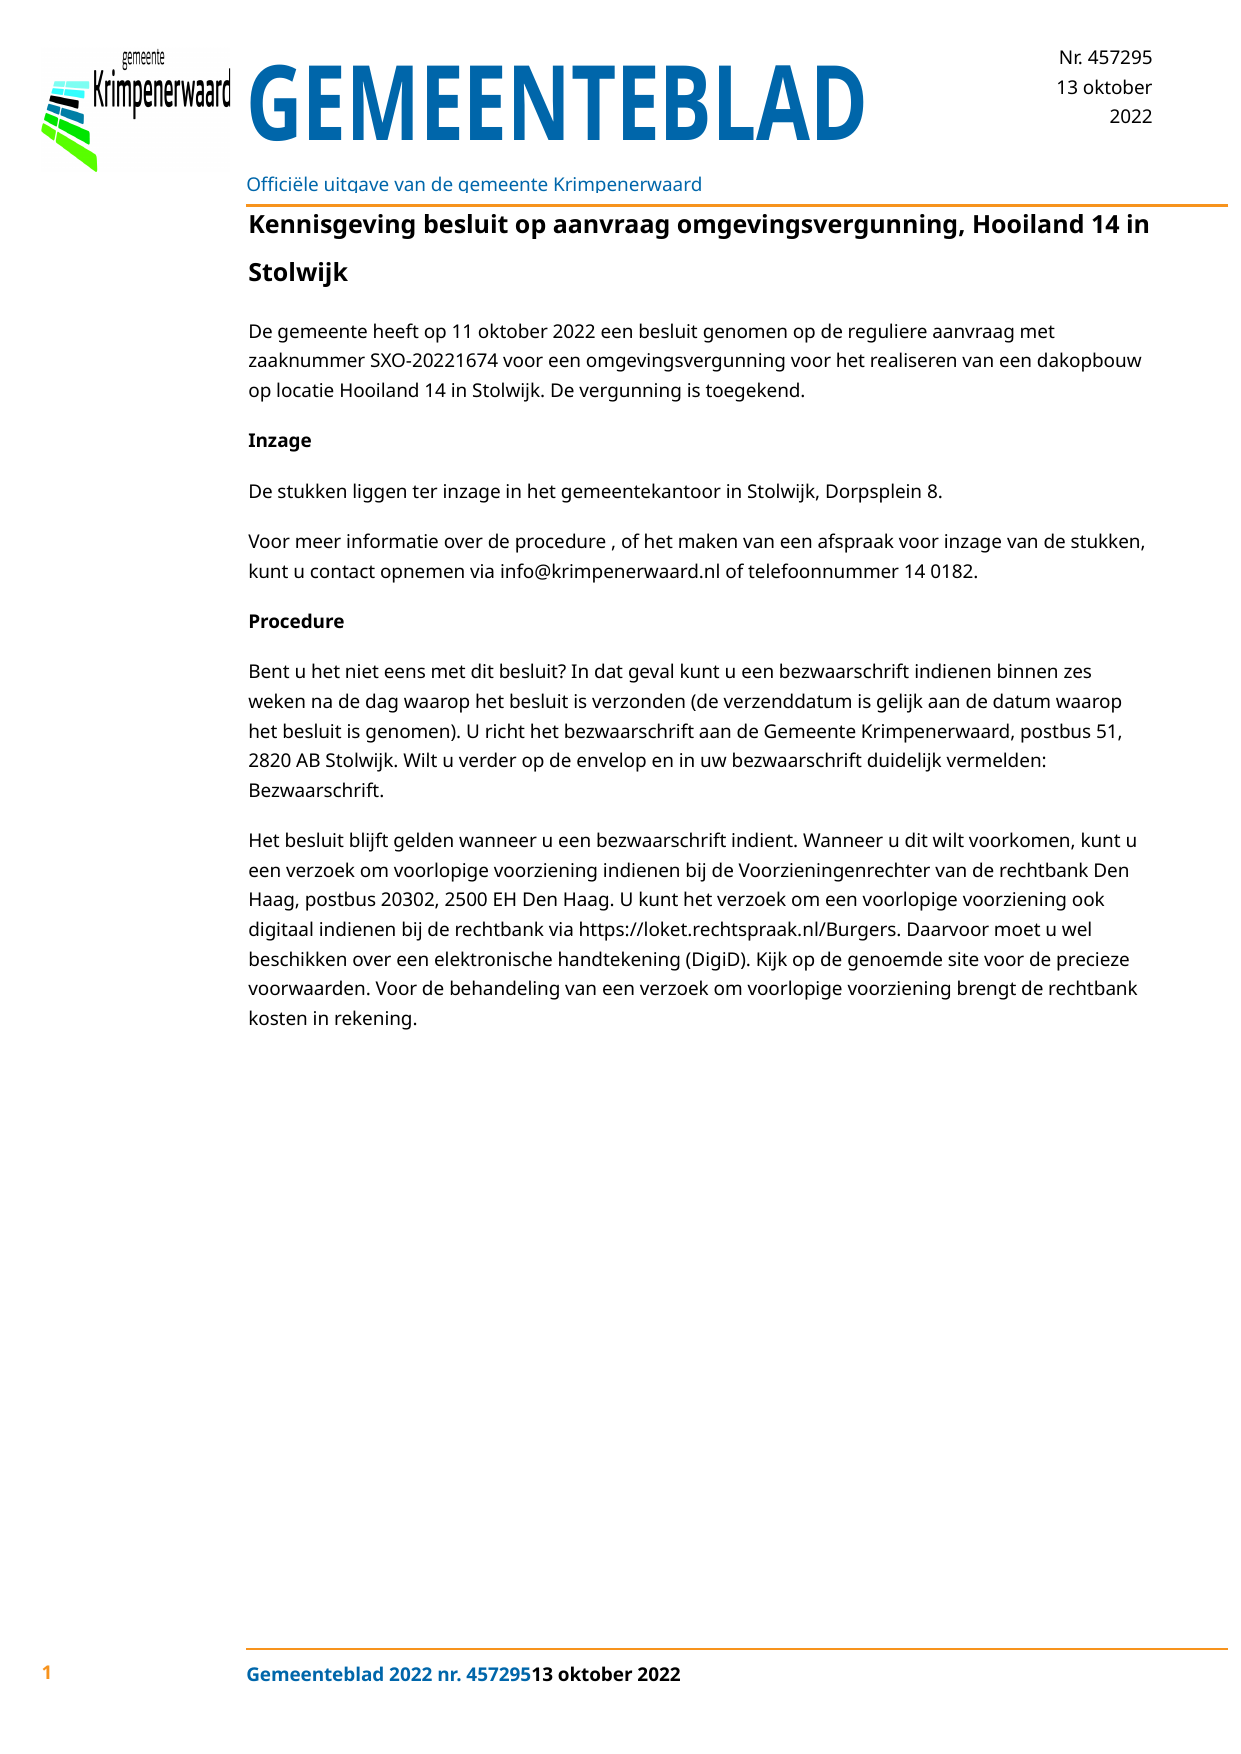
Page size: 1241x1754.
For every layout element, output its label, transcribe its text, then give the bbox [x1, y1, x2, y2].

text Voor meer informatie over de procedure , of het maken van een afspraak voor inzage van de stukken, kunt u contact opnemen via info@krimpenerwaard.nl of telefoonnummer 14 0182. [248, 528, 1152, 584]
text Bent u het niet eens met dit besluit? In dat geval kunt u een bezwaarschrift indienen binnen zes weken na de dag waarop het besluit is verzonden (de verzenddatum is gelijk aan de datum waarop het besluit is genomen). U richt het bezwaarschrift aan de Gemeente Krimpenerwaard, postbus 51, 2820 AB Stolwijk. Wilt u verder op de envelop en in uw bezwaarschrift duidelijk vermelden: Bezwaarschrift. [248, 659, 1152, 803]
text De stukken liggen ter inzage in het gemeentekantoor in Stolwijk, Dorpsplein 8. [248, 478, 1152, 504]
text Kennisgeving besluit op aanvraag omgevingsvergunning, Hooiland 14 in Stolwijk [248, 207, 1152, 288]
text De gemeente heeft op 11 oktober 2022 een besluit genomen op de reguliere aanvraag met zaaknummer SXO-20221674 voor een omgevingsvergunning voor het realiseren van een dakopbouw op locatie Hooiland 14 in Stolwijk. De vergunning is toegekend. [248, 318, 1152, 403]
picture [41, 47, 231, 172]
text Het besluit blijft gelden wanneer u een bezwaarschrift indient. Wanneer u dit wilt voorkomen, kunt u een verzoek om voorlopige voorziening indienen bij de Voorzieningenrechter van de rechtbank Den Haag, postbus 20302, 2500 EH Den Haag. U kunt het verzoek om een voorlopige voorziening ook digitaal indienen bij de rechtbank via https://loket.rechtspraak.nl/Burgers. Daarvoor moet u wel beschikken over een elektronische handtekening (DigiD). Kijk op de genoemde site voor de precieze voorwaarden. Voor de behandeling van een verzoek om voorlopige voorziening brengt de rechtbank kosten in rekening. [248, 827, 1152, 1031]
text Inzage [248, 427, 1152, 453]
text Procedure [248, 608, 1152, 634]
